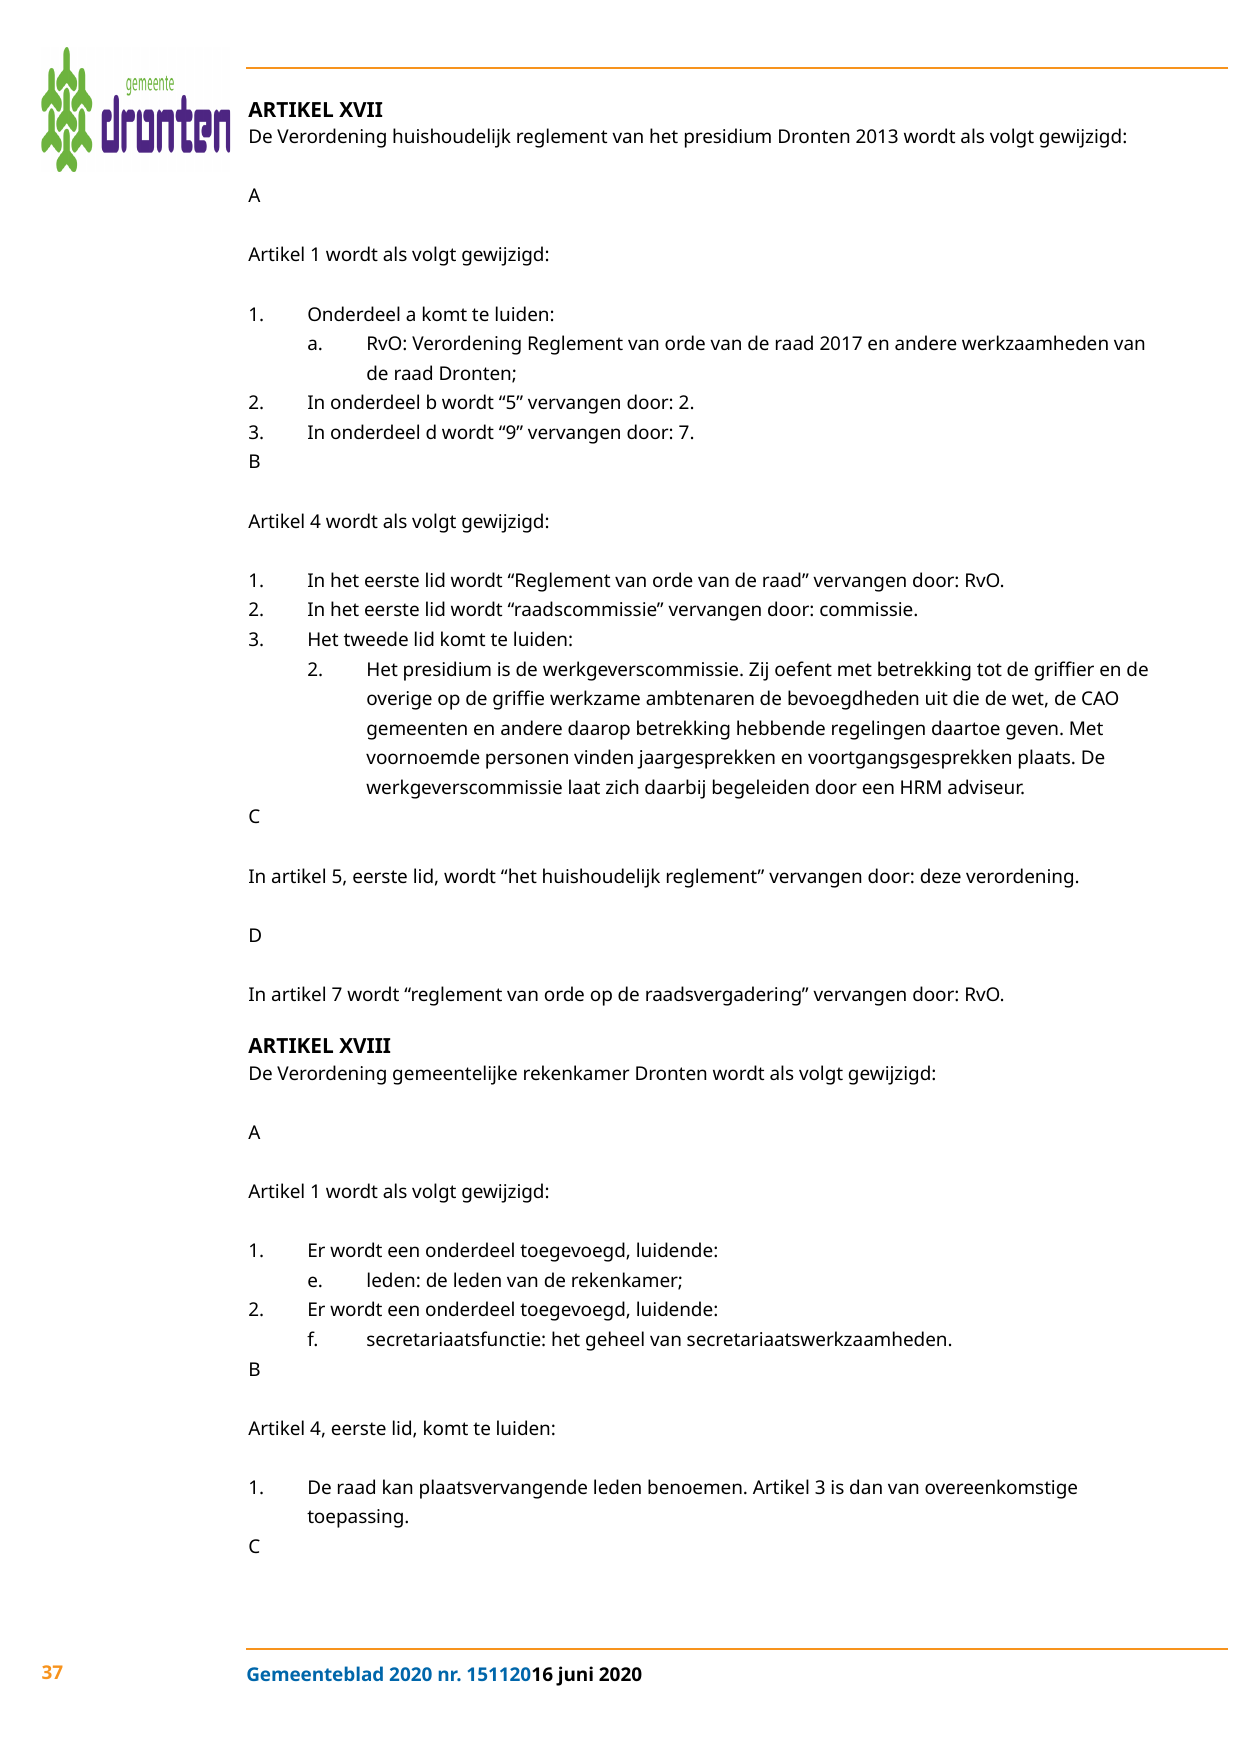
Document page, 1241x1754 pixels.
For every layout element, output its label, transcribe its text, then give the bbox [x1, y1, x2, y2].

list secretariaatsfunctie: het geheel van secretariaatswerkzaamheden. [307, 1326, 1152, 1352]
text A [248, 1119, 1152, 1145]
text In artikel 5, eerste lid, wordt “het huishoudelijk reglement” vervangen door: deze verordening. [248, 863, 1152, 888]
picture [41, 47, 231, 172]
list Het presidium is de werkgeverscommissie. Zij oefent met betrekking tot de griffier en de overige op de griffie werkzame ambtenaren de bevoegdheden uit die de wet, de CAO gemeenten en andere daarop betrekking hebbende regelingen daartoe geven. Met voornoemde personen vinden jaargesprekken en voortgangsgesprekken plaats. De werkgeverscommissie laat zich daarbij begeleiden door een HRM adviseur. [307, 656, 1152, 800]
text In artikel 7 wordt “reglement van orde op de raadsvergadering” vervangen door: RvO. [248, 981, 1152, 1007]
list Er wordt een onderdeel toegevoegd, luidende: [248, 1297, 1152, 1322]
text ARTIKEL XVIII [248, 1032, 1152, 1060]
list In het eerste lid wordt “Reglement van orde van de raad” vervangen door: RvO. [248, 567, 1152, 593]
list Het tweede lid komt te luiden: [248, 626, 1152, 652]
list Er wordt een onderdeel toegevoegd, luidende: [248, 1237, 1152, 1263]
text A [248, 182, 1152, 208]
list De raad kan plaatsvervangende leden benoemen. Artikel 3 is dan van overeenkomstige toepassing. [248, 1474, 1152, 1529]
text B [248, 1356, 1152, 1382]
text Artikel 4 wordt als volgt gewijzigd: [248, 508, 1152, 533]
list Onderdeel a komt te luiden: [248, 301, 1152, 326]
text ARTIKEL XVII [248, 95, 1152, 123]
list RvO: Verordening Reglement van orde van de raad 2017 en andere werkzaamheden van de raad Dronten; [307, 330, 1152, 386]
list In onderdeel b wordt “5” vervangen door: 2. [248, 389, 1152, 415]
text De Verordening gemeentelijke rekenkamer Dronten wordt als volgt gewijzigd: [248, 1060, 1152, 1086]
text Artikel 1 wordt als volgt gewijzigd: [248, 1178, 1152, 1204]
list In het eerste lid wordt “raadscommissie” vervangen door: commissie. [248, 597, 1152, 622]
text B [248, 449, 1152, 474]
text Artikel 1 wordt als volgt gewijzigd: [248, 242, 1152, 267]
list In onderdeel d wordt “9” vervangen door: 7. [248, 419, 1152, 445]
text D [248, 922, 1152, 948]
list leden: de leden van de rekenkamer; [307, 1267, 1152, 1293]
text C [248, 804, 1152, 829]
text De Verordening huishoudelijk reglement van het presidium Dronten 2013 wordt als volgt gewijzigd: [248, 123, 1152, 149]
text Artikel 4, eerste lid, komt te luiden: [248, 1415, 1152, 1441]
text C [248, 1533, 1152, 1559]
